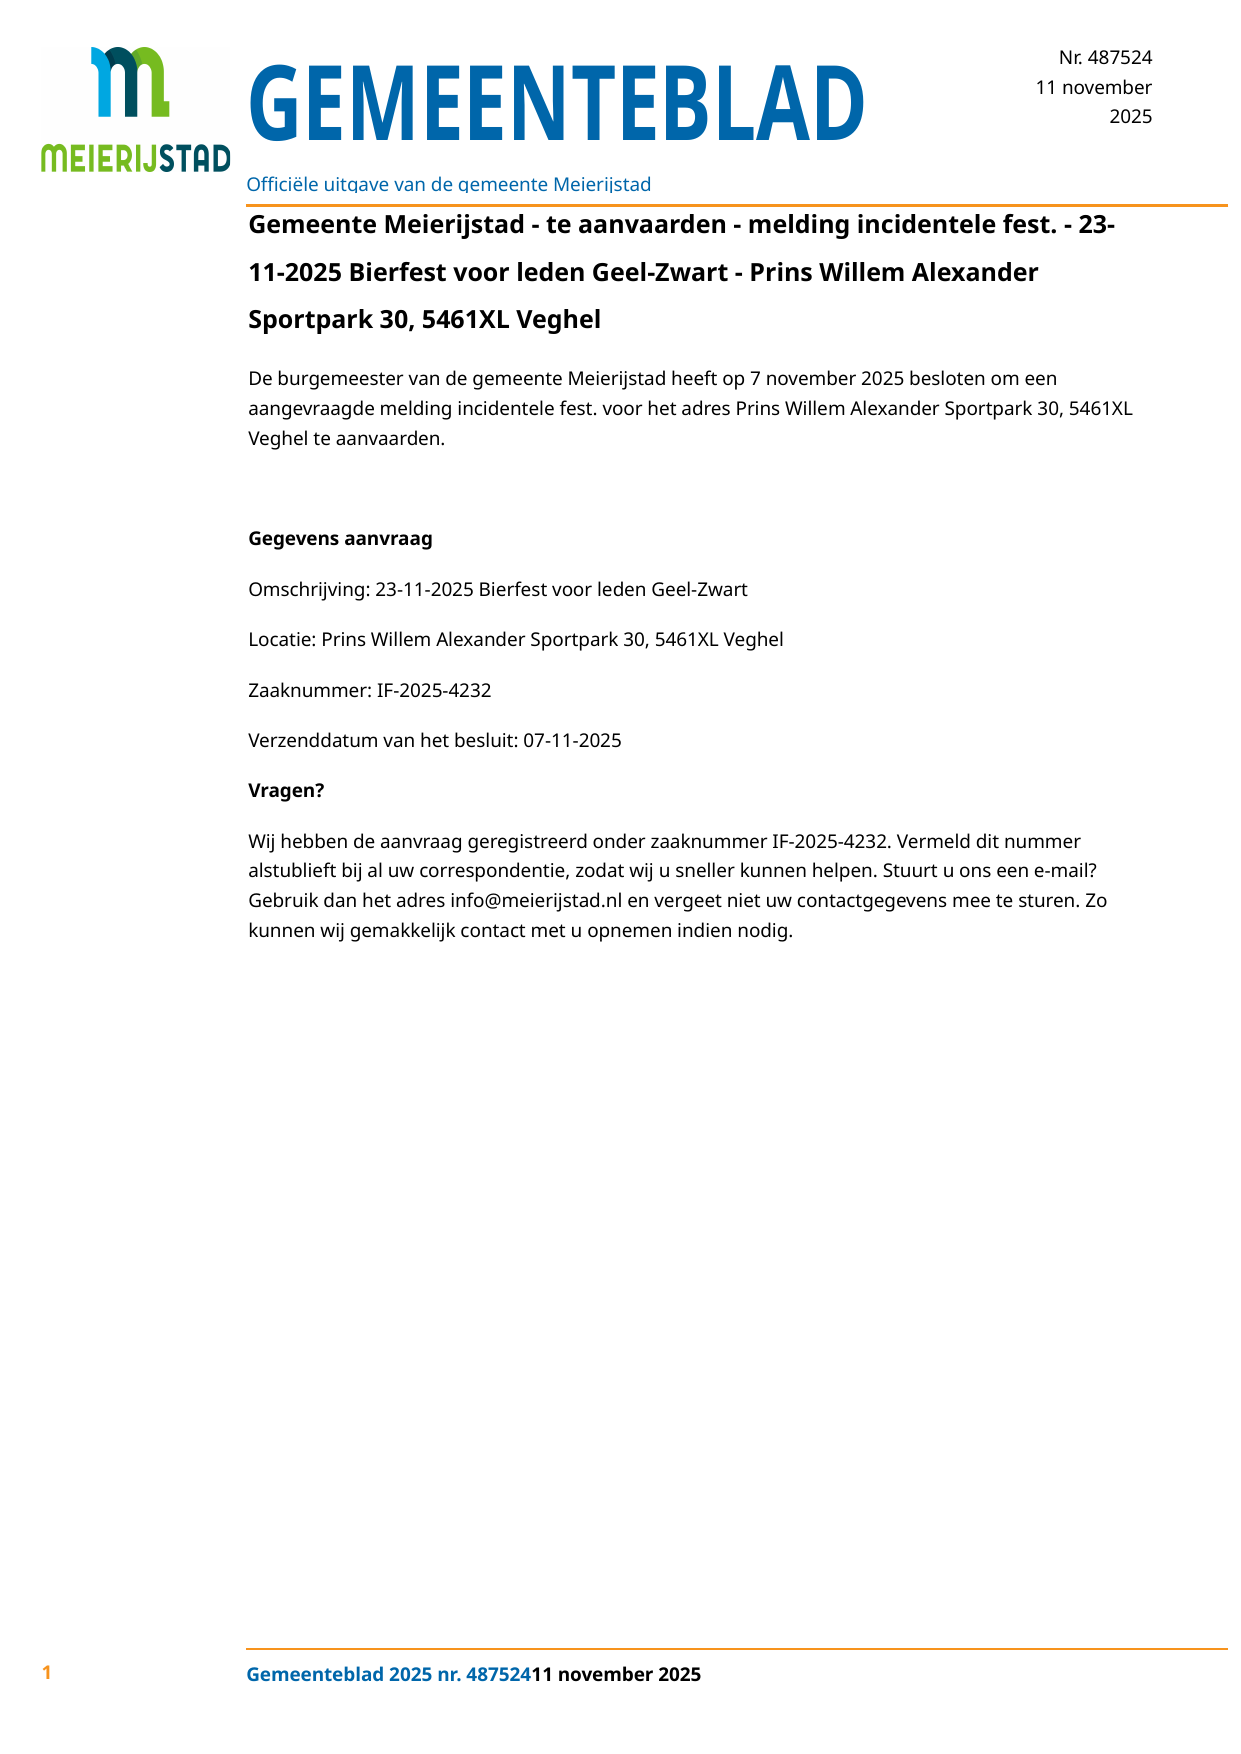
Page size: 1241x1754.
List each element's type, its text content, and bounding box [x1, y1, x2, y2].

text Wij hebben de aanvraag geregistreerd onder zaaknummer IF-2025-4232. Vermeld dit nummer alstublieft bij al uw correspondentie, zodat wij u sneller kunnen helpen. Stuurt u ons een e-mail? Gebruik dan het adres info@meierijstad.nl en vergeet niet uw contactgegevens mee te sturen. Zo kunnen wij gemakkelijk contact met u opnemen indien nodig. [248, 828, 1152, 942]
text Vragen? [248, 778, 1152, 803]
text Locatie: Prins Willem Alexander Sportpark 30, 5461XL Veghel [248, 626, 1152, 652]
text Gemeente Meierijstad - te aanvaarden - melding incidentele fest. - 23-11-2025 Bierfest voor leden Geel-Zwart - Prins Willem Alexander Sportpark 30, 5461XL Veghel [248, 207, 1152, 336]
text De burgemeester van de gemeente Meierijstad heeft op 7 november 2025 besloten om een aangevraagde melding incidentele fest. voor het adres Prins Willem Alexander Sportpark 30, 5461XL Veghel te aanvaarden. [248, 366, 1152, 450]
text Omschrijving: 23-11-2025 Bierfest voor leden Geel-Zwart [248, 576, 1152, 602]
picture [41, 47, 231, 172]
text Gegevens aanvraag [248, 526, 1152, 551]
text Zaaknummer: IF-2025-4232 [248, 677, 1152, 702]
text Verzenddatum van het besluit: 07-11-2025 [248, 727, 1152, 753]
